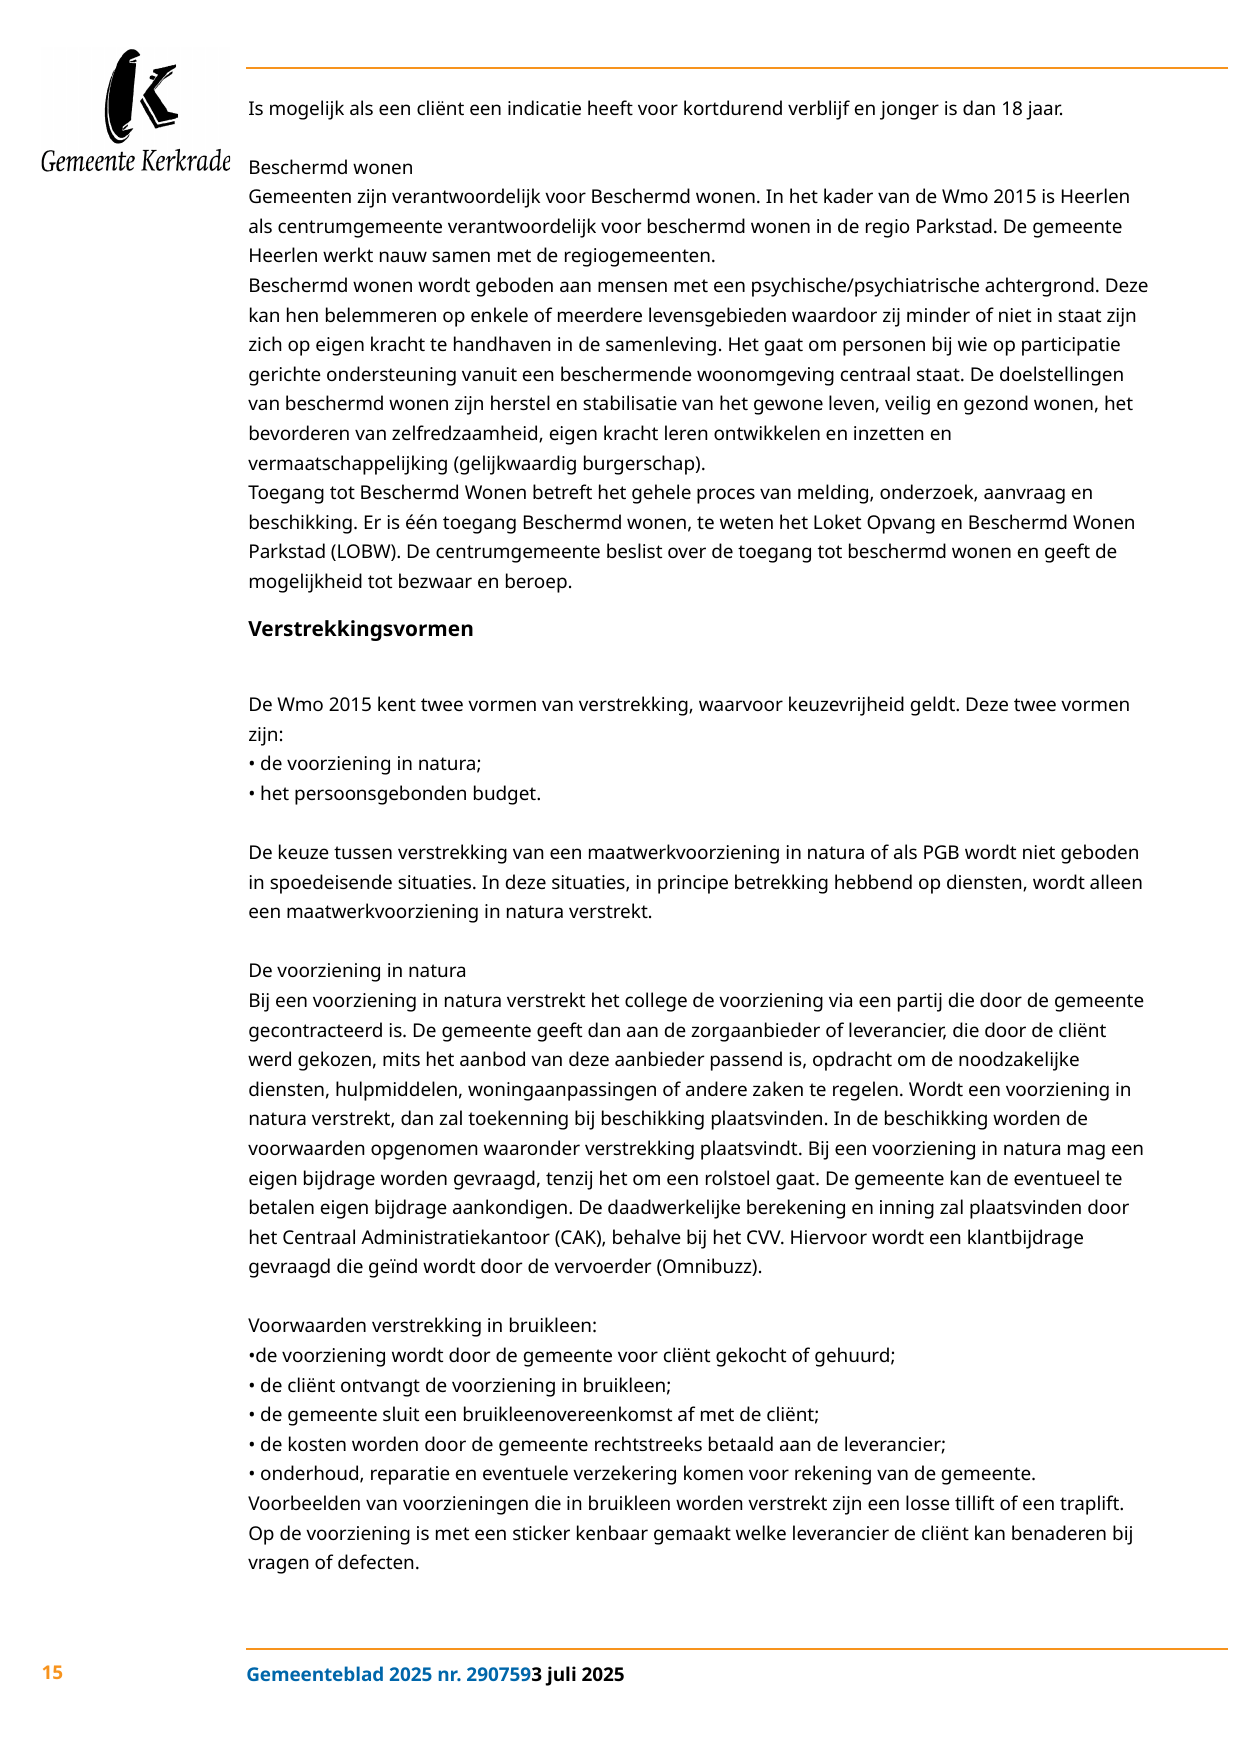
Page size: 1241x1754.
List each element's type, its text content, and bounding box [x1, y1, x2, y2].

text • de gemeente sluit een bruikleenovereenkomst af met de cliënt; [248, 1401, 1152, 1427]
text • onderhoud, reparatie en eventuele verzekering komen voor rekening van de gemeente. [248, 1461, 1152, 1486]
text De Wmo 2015 kent twee vormen van verstrekking, waarvoor keuzevrijheid geldt. Deze twee vormen zijn: [248, 691, 1152, 747]
text • de cliënt ontvangt de voorziening in bruikleen; [248, 1372, 1152, 1398]
text Voorbeelden van voorzieningen die in bruikleen worden verstrekt zijn een losse tillift of een traplift. Op de voorziening is met een sticker kenbaar gemaakt welke leverancier de cliënt kan benaderen bij vragen of defecten. [248, 1490, 1152, 1575]
text •de voorziening wordt door de gemeente voor cliënt gekocht of gehuurd; [248, 1342, 1152, 1368]
text Is mogelijk als een cliënt een indicatie heeft voor kortdurend verblijf en jonger is dan 18 jaar. [248, 95, 1152, 121]
picture [41, 47, 231, 172]
text Voorwaarden verstrekking in bruikleen: [248, 1313, 1152, 1338]
text Beschermd wonen [248, 154, 1152, 180]
text • de kosten worden door de gemeente rechtstreeks betaald aan de leverancier; [248, 1431, 1152, 1457]
text • de voorziening in natura; [248, 751, 1152, 776]
text Bij een voorziening in natura verstrekt het college de voorziening via een partij die door de gemeente gecontracteerd is. De gemeente geeft dan aan de zorgaanbieder of leverancier, die door de cliënt werd gekozen, mits het aanbod van deze aanbieder passend is, opdracht om de noodzakelijke diensten, hulpmiddelen, woningaanpassingen of andere zaken te regelen. Wordt een voorziening in natura verstrekt, dan zal toekenning bij beschikking plaatsvinden. In de beschikking worden de voorwaarden opgenomen waaronder verstrekking plaatsvindt. Bij een voorziening in natura mag een eigen bijdrage worden gevraagd, tenzij het om een rolstoel gaat. De gemeente kan de eventueel te betalen eigen bijdrage aankondigen. De daadwerkelijke berekening en inning zal plaatsvinden door het Centraal Administratiekantoor (CAK), behalve bij het CVV. Hiervoor wordt een klantbijdrage gevraagd die geïnd wordt door de vervoerder (Omnibuzz). [248, 987, 1152, 1279]
text De voorziening in natura [248, 958, 1152, 983]
text Beschermd wonen wordt geboden aan mensen met een psychische/psychiatrische achtergrond. Deze kan hen belemmeren op enkele of meerdere levensgebieden waardoor zij minder of niet in staat zijn zich op eigen kracht te handhaven in de samenleving. Het gaat om personen bij wie op participatie gerichte ondersteuning vanuit een beschermende woonomgeving centraal staat. De doelstellingen van beschermd wonen zijn herstel en stabilisatie van het gewone leven, veilig en gezond wonen, het bevorderen van zelfredzaamheid, eigen kracht leren ontwikkelen en inzetten en vermaatschappelijking (gelijkwaardig burgerschap). [248, 272, 1152, 476]
text Toegang tot Beschermd Wonen betreft het gehele proces van melding, onderzoek, aanvraag en beschikking. Er is één toegang Beschermd wonen, te weten het Loket Opvang en Beschermd Wonen Parkstad (LOBW). De centrumgemeente beslist over de toegang tot beschermd wonen en geeft de mogelijkheid tot bezwaar en beroep. [248, 479, 1152, 594]
text Verstrekkingsvormen [248, 614, 1152, 642]
text De keuze tussen verstrekking van een maatwerkvoorziening in natura of als PGB wordt niet geboden in spoedeisende situaties. In deze situaties, in principe betrekking hebbend op diensten, wordt alleen een maatwerkvoorziening in natura verstrekt. [248, 839, 1152, 924]
text • het persoonsgebonden budget. [248, 780, 1152, 806]
text Gemeenten zijn verantwoordelijk voor Beschermd wonen. In het kader van de Wmo 2015 is Heerlen als centrumgemeente verantwoordelijk voor beschermd wonen in de regio Parkstad. De gemeente Heerlen werkt nauw samen met de regiogemeenten. [248, 183, 1152, 268]
